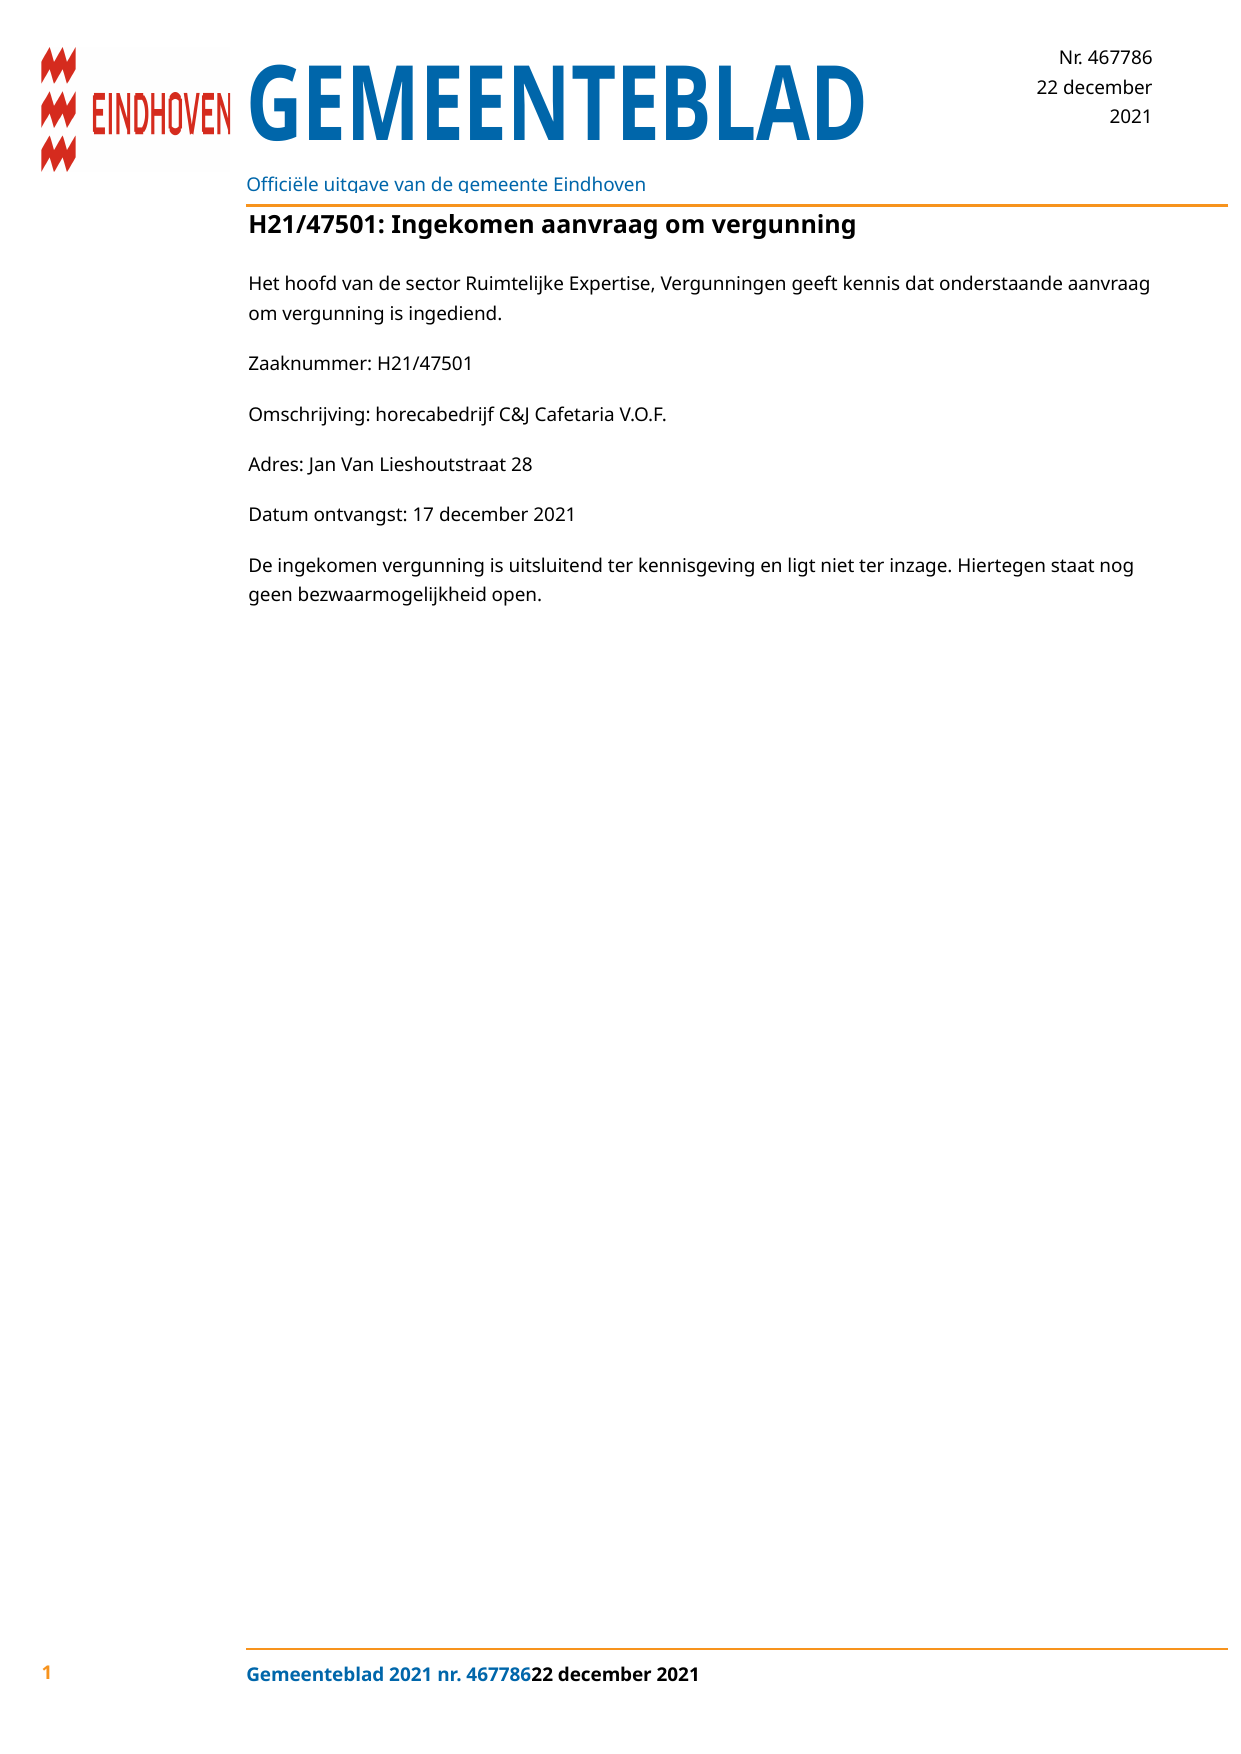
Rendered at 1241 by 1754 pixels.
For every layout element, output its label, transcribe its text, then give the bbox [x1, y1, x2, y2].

text Adres: Jan Van Lieshoutstraat 28 [248, 451, 1152, 477]
text Datum ontvangst: 17 december 2021 [248, 502, 1152, 527]
text Het hoofd van de sector Ruimtelijke Expertise, Vergunningen geeft kennis dat onderstaande aanvraag om vergunning is ingediend. [248, 270, 1152, 326]
text Zaaknummer: H21/47501 [248, 350, 1152, 376]
text De ingekomen vergunning is uitsluitend ter kennisgeving en ligt niet ter inzage. Hiertegen staat nog geen bezwaarmogelijkheid open. [248, 552, 1152, 607]
text Omschrijving: horecabedrijf C&J Cafetaria V.O.F. [248, 401, 1152, 426]
text H21/47501: Ingekomen aanvraag om vergunning [248, 207, 1152, 241]
picture [41, 47, 231, 172]
